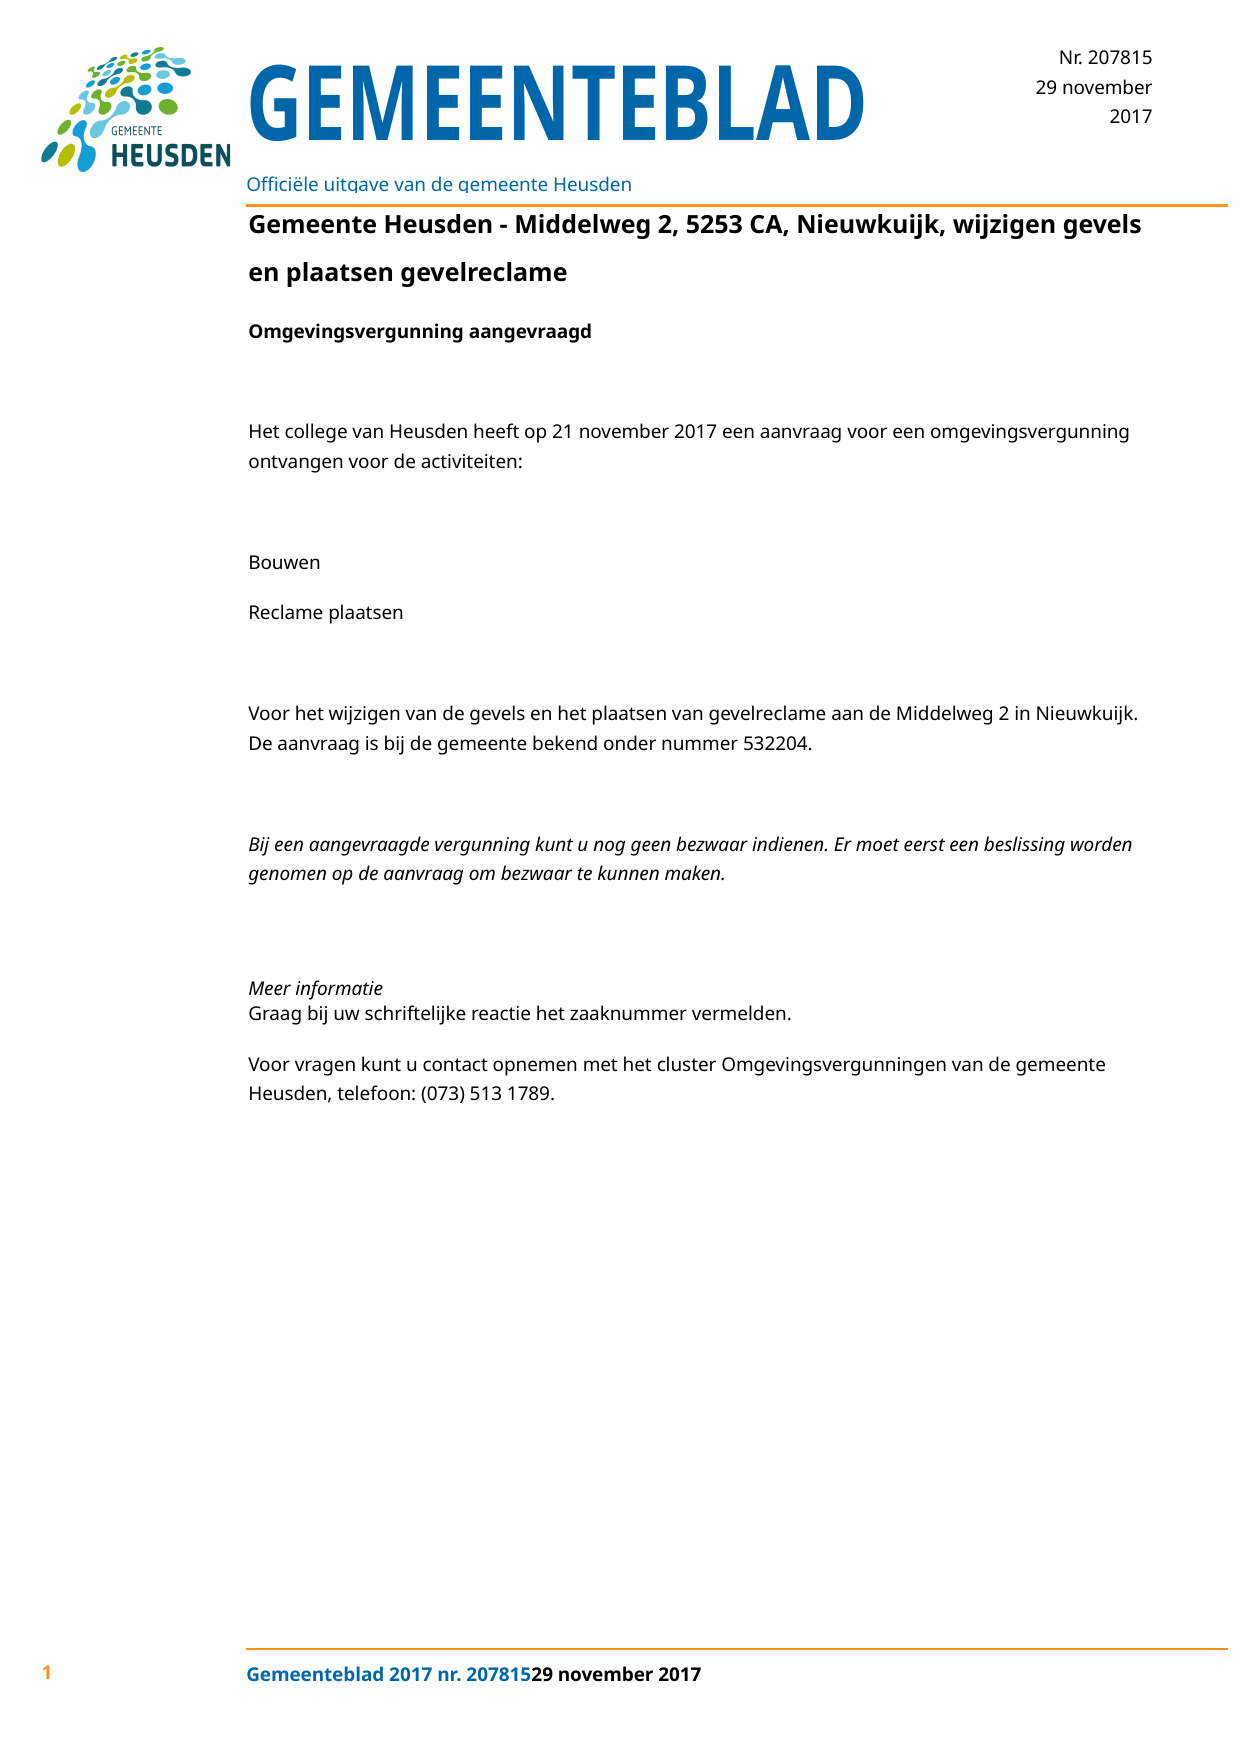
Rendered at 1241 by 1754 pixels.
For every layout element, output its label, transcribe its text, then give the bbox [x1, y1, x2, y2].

text Voor vragen kunt u contact opnemen met het cluster Omgevingsvergunningen van de gemeente Heusden, telefoon: (073) 513 1789. [248, 1051, 1152, 1106]
text Graag bij uw schriftelijke reactie het zaaknummer vermelden. [248, 1001, 1152, 1026]
picture [41, 47, 231, 172]
text Omgevingsvergunning aangevraagd [248, 318, 1152, 344]
text Het college van Heusden heeft op 21 november 2017 een aanvraag voor een omgevingsvergunning ontvangen voor de activiteiten: [248, 419, 1152, 474]
text Voor het wijzigen van de gevels en het plaatsen van gevelreclame aan de Middelweg 2 in Nieuwkuijk. De aanvraag is bij de gemeente bekend onder nummer 532204. [248, 700, 1152, 756]
text Reclame plaatsen [248, 599, 1152, 625]
text Gemeente Heusden - Middelweg 2, 5253 CA, Nieuwkuijk, wijzigen gevels en plaatsen gevelreclame [248, 207, 1152, 288]
text Bij een aangevraagde vergunning kunt u nog geen bezwaar indienen. Er moet eerst een beslissing worden genomen op de aanvraag om bezwaar te kunnen maken. [248, 831, 1152, 886]
text Bouwen [248, 549, 1152, 575]
text Meer informatie [248, 975, 1152, 1001]
